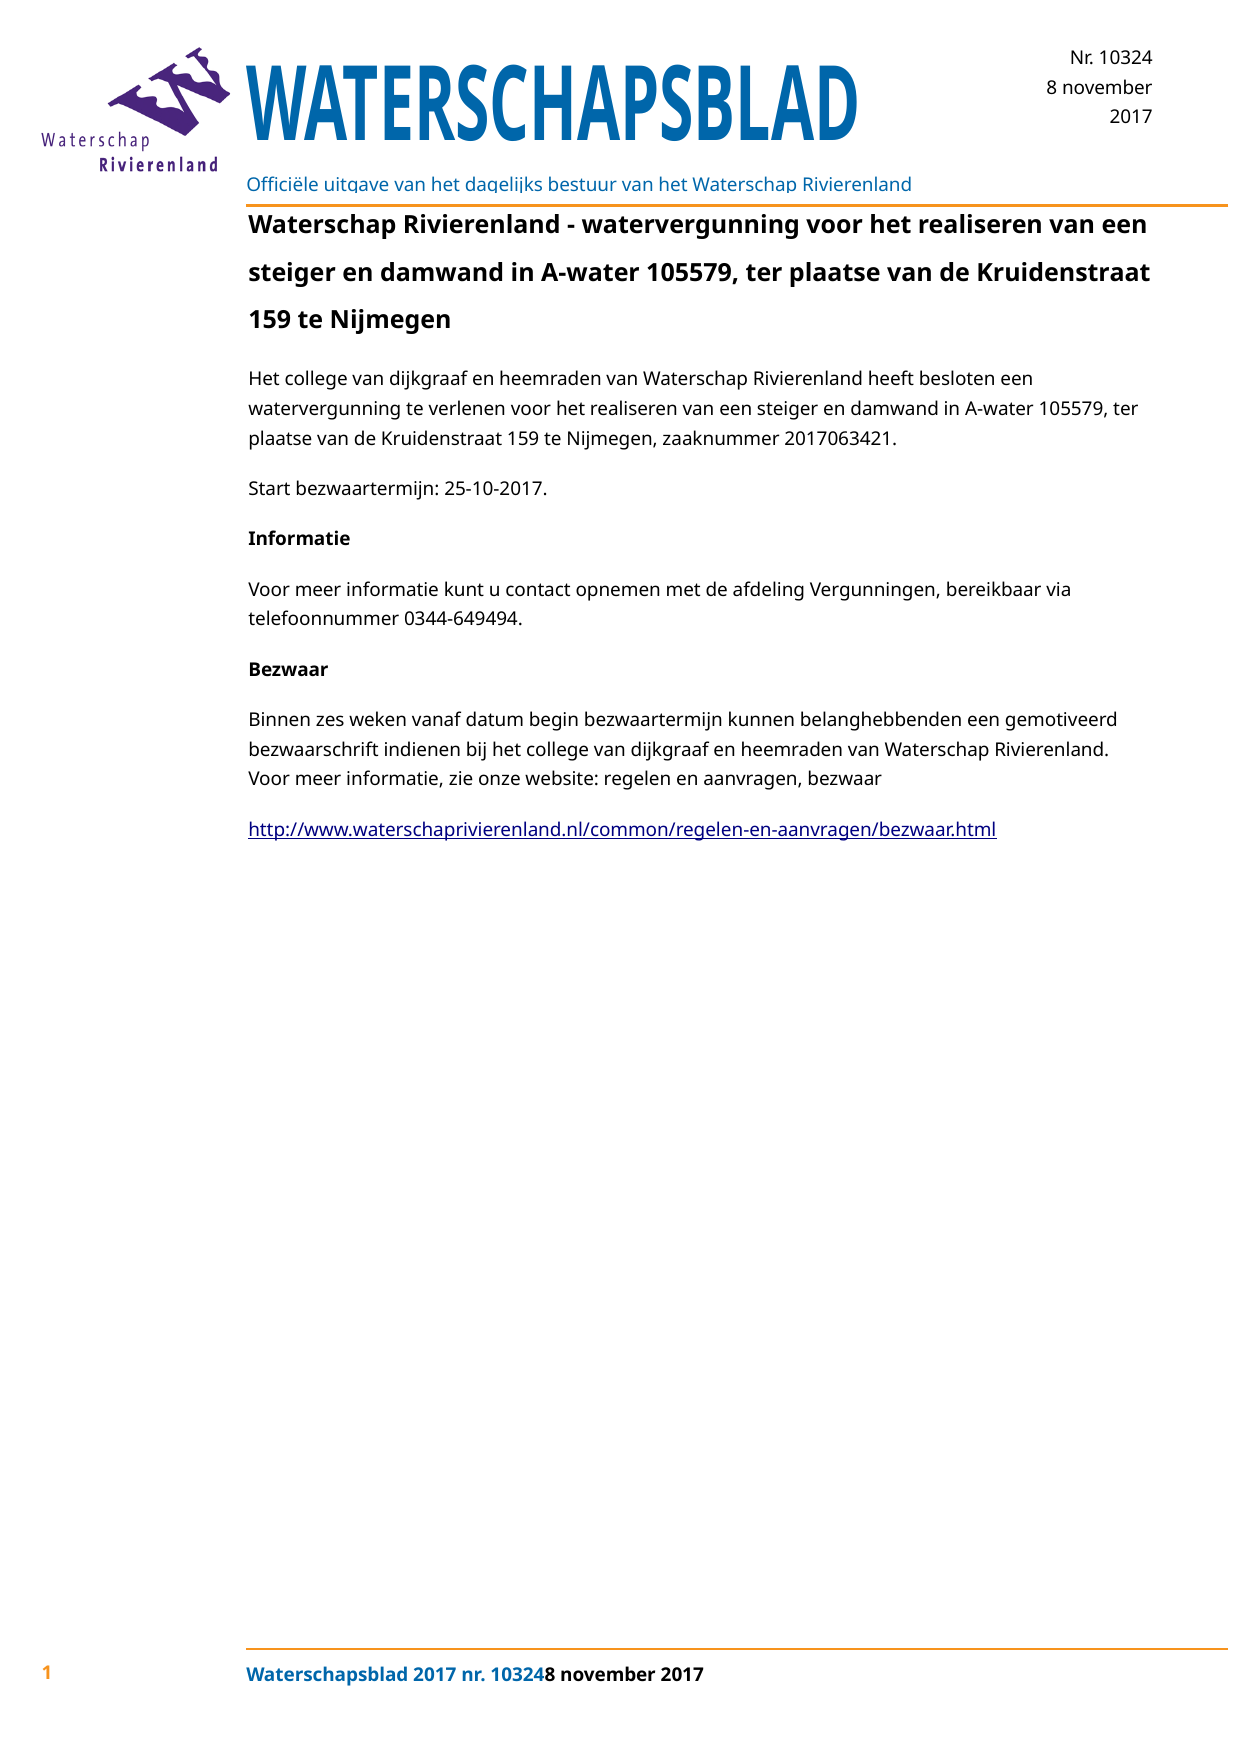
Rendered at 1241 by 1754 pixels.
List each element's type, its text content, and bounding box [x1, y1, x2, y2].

text Binnen zes weken vanaf datum begin bezwaartermijn kunnen belanghebbenden een gemotiveerd bezwaarschrift indienen bij het college van dijkgraaf en heemraden van Waterschap Rivierenland. Voor meer informatie, zie onze website: regelen en aanvragen, bezwaar [248, 706, 1152, 791]
text Informatie [248, 526, 1152, 551]
text http://www.waterschaprivierenland.nl/common/regelen-en-aanvragen/bezwaar.html [248, 816, 1152, 842]
text Het college van dijkgraaf en heemraden van Waterschap Rivierenland heeft besloten een watervergunning te verlenen voor het realiseren van een steiger en damwand in A-water 105579, ter plaatse van de Kruidenstraat 159 te Nijmegen, zaaknummer 2017063421. [248, 366, 1152, 450]
text Start bezwaartermijn: 25-10-2017. [248, 475, 1152, 501]
text Waterschap Rivierenland - watervergunning voor het realiseren van een steiger en damwand in A-water 105579, ter plaatse van de Kruidenstraat 159 te Nijmegen [248, 207, 1152, 336]
text Bezwaar [248, 656, 1152, 682]
picture [41, 47, 231, 172]
text Voor meer informatie kunt u contact opnemen met de afdeling Vergunningen, bereikbaar via telefoonnummer 0344-649494. [248, 576, 1152, 631]
